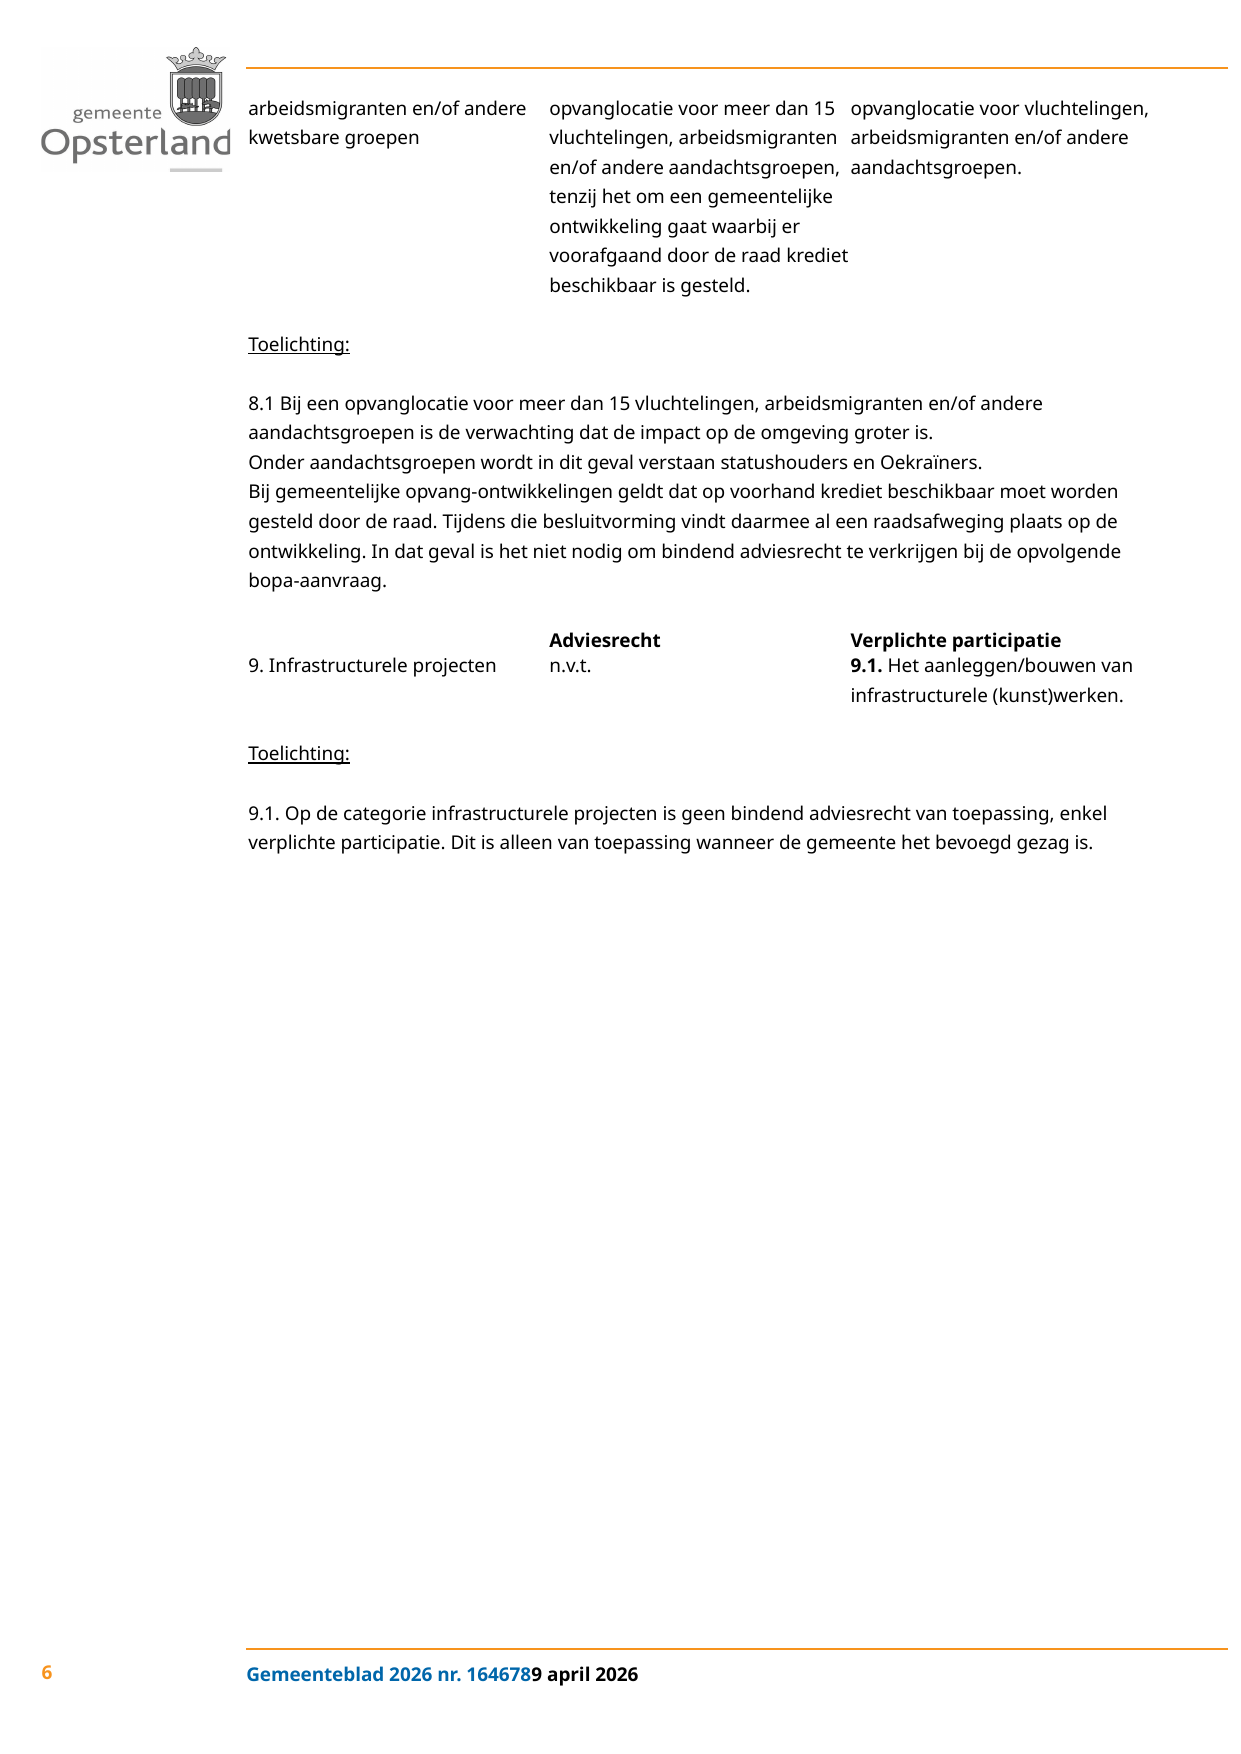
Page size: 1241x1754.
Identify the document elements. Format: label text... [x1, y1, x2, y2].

text Onder aandachtsgroepen wordt in dit geval verstaan statushouders en Oekraïners. [248, 449, 1152, 475]
table_cell opvanglocatie voor meer dan 15 vluchtelingen, arbeidsmigranten en/of andere aandachtsgroepen, tenzij het om een gemeentelijke ontwikkeling gaat waarbij er voorafgaand door de raad krediet beschikbaar is gesteld. [549, 95, 850, 298]
table_cell opvanglocatie voor vluchtelingen, arbeidsmigranten en/of andere aandachtsgroepen. [850, 95, 1152, 298]
table_cell 9.1. Het aanleggen/bouwen van infrastructurele (kunst)werken. [850, 653, 1152, 708]
table_cell n.v.t. [549, 653, 850, 708]
text Bij gemeentelijke opvang-ontwikkelingen geldt dat op voorhand krediet beschikbaar moet worden gesteld door de raad. Tijdens die besluitvorming vindt daarmee al een raadsafweging plaats op de ontwikkeling. In dat geval is het niet nodig om bindend adviesrecht te verkrijgen bij de opvolgende bopa-aanvraag. [248, 479, 1152, 593]
text Toelichting: [248, 331, 1152, 357]
table_header Adviesrecht [549, 627, 850, 652]
text 9.1. Op de categorie infrastructurele projecten is geen bindend adviesrecht van toepassing, enkel verplichte participatie. Dit is alleen van toepassing wanneer de gemeente het bevoegd gezag is. [248, 800, 1152, 855]
text Toelichting: [248, 741, 1152, 766]
table_header [248, 627, 549, 652]
text 8.1 Bij een opvanglocatie voor meer dan 15 vluchtelingen, arbeidsmigranten en/of andere aandachtsgroepen is de verwachting dat de impact op de omgeving groter is. [248, 390, 1152, 445]
picture [41, 47, 231, 172]
table_cell arbeidsmigranten en/of andere kwetsbare groepen [248, 95, 549, 298]
table_cell 9. Infrastructurele projecten [248, 653, 549, 708]
table_header Verplichte participatie [850, 627, 1152, 652]
